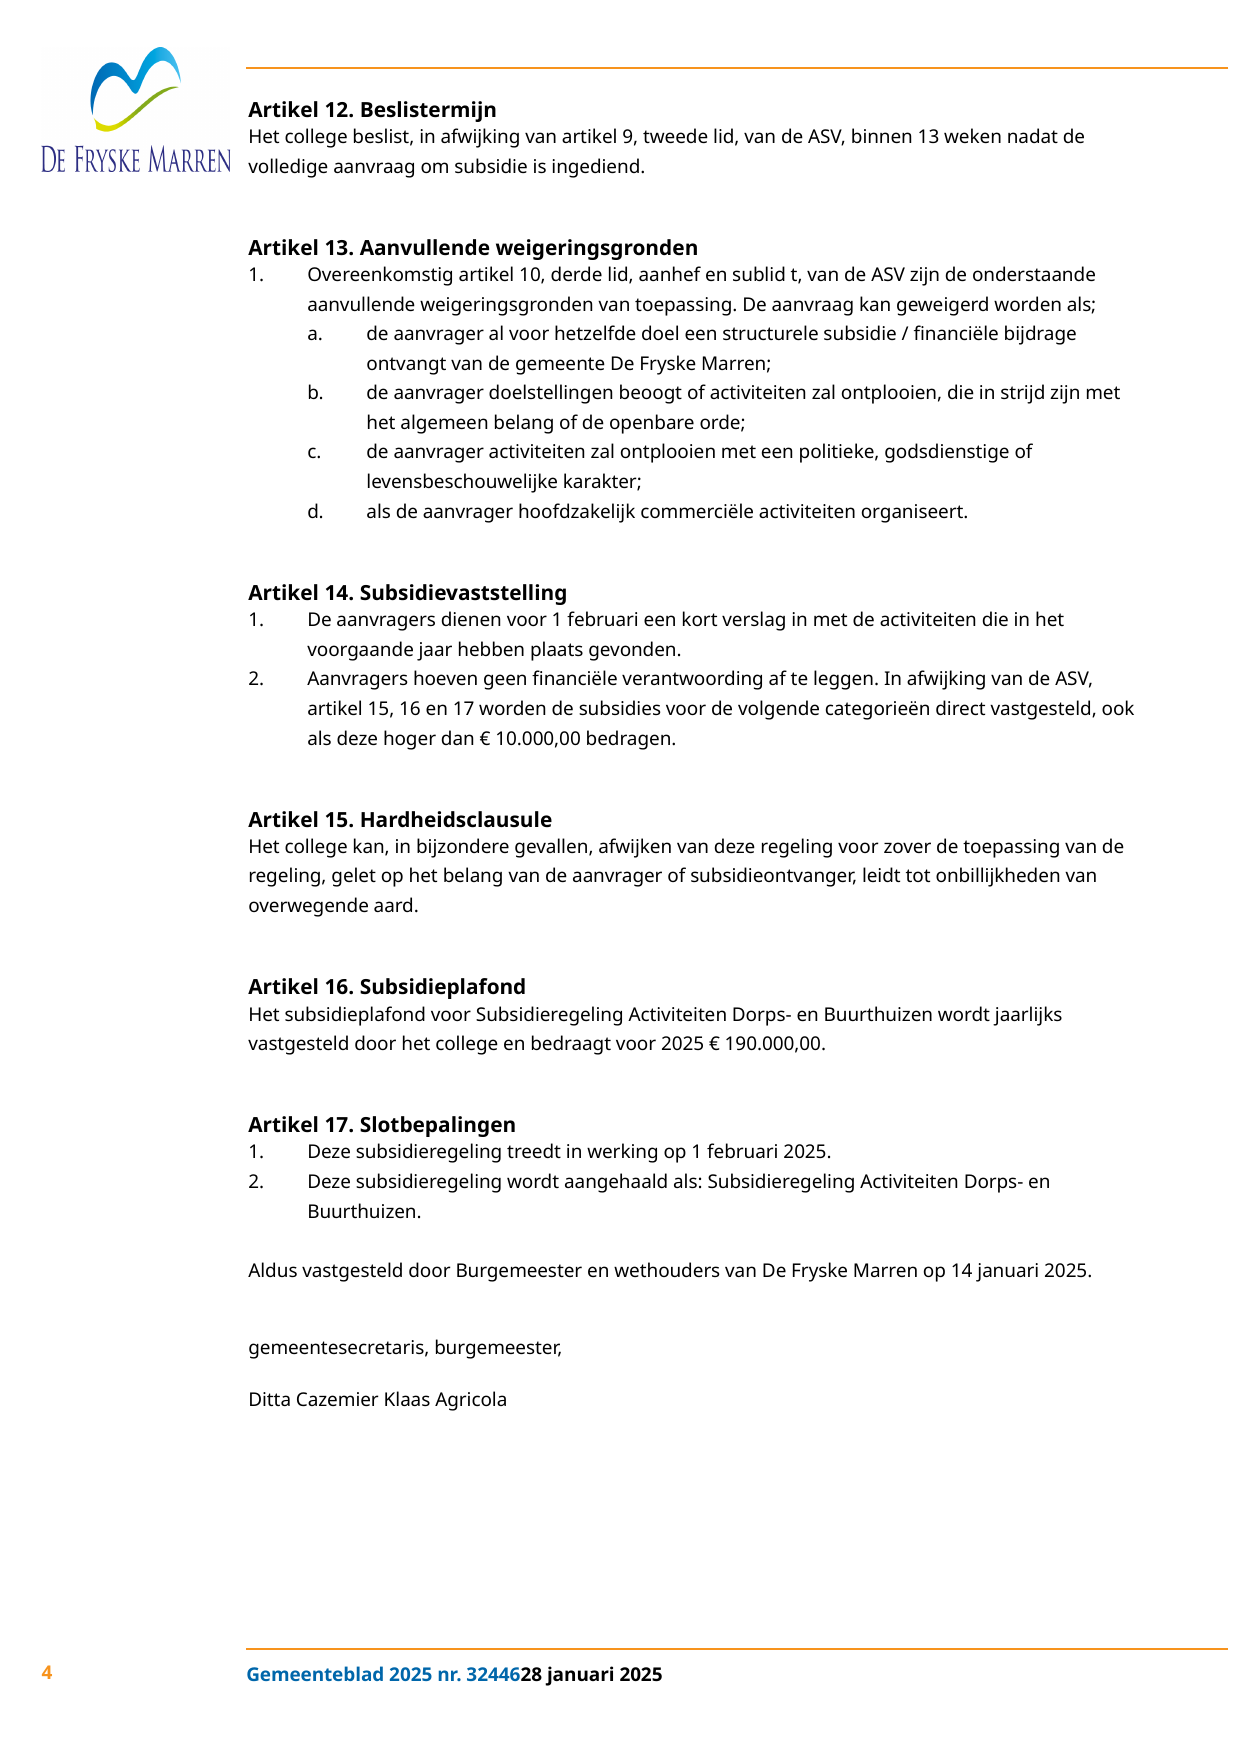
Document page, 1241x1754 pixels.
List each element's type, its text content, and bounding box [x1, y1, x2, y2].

text Artikel 17. Slotbepalingen [248, 1110, 1152, 1139]
text Artikel 14. Subsidievaststelling [248, 578, 1152, 606]
list de aanvrager al voor hetzelfde doel een structurele subsidie / financiële bijdrage ontvangt van de gemeente De Fryske Marren; [307, 320, 1152, 376]
list de aanvrager activiteiten zal ontplooien met een politieke, godsdienstige of levensbeschouwelijke karakter; [307, 439, 1152, 494]
text Het college kan, in bijzondere gevallen, afwijken van deze regeling voor zover de toepassing van de regeling, gelet op het belang van de aanvrager of subsidieontvanger, leidt tot onbillijkheden van overwegende aard. [248, 833, 1152, 918]
text Het subsidieplafond voor Subsidieregeling Activiteiten Dorps- en Buurthuizen wordt jaarlijks vastgesteld door het college en bedraagt voor 2025 € 190.000,00. [248, 1001, 1152, 1056]
text Artikel 12. Beslistermijn [248, 95, 1152, 123]
text gemeentesecretaris, burgemeester, [248, 1334, 1152, 1360]
text Ditta Cazemier Klaas Agricola [248, 1386, 1152, 1411]
list Deze subsidieregeling treedt in werking op 1 februari 2025. [248, 1139, 1152, 1164]
text Aldus vastgesteld door Burgemeester en wethouders van De Fryske Marren op 14 januari 2025. [248, 1257, 1152, 1283]
text Het college beslist, in afwijking van artikel 9, tweede lid, van de ASV, binnen 13 weken nadat de volledige aanvraag om subsidie is ingediend. [248, 123, 1152, 178]
text Artikel 13. Aanvullende weigeringsgronden [248, 233, 1152, 261]
text Artikel 16. Subsidieplafond [248, 972, 1152, 1001]
list de aanvrager doelstellingen beoogt of activiteiten zal ontplooien, die in strijd zijn met het algemeen belang of de openbare orde; [307, 379, 1152, 435]
list Deze subsidieregeling wordt aangehaald als: Subsidieregeling Activiteiten Dorps- en Buurthuizen. [248, 1168, 1152, 1224]
picture [41, 47, 231, 172]
list De aanvragers dienen voor 1 februari een kort verslag in met de activiteiten die in het voorgaande jaar hebben plaats gevonden. [248, 606, 1152, 662]
text Artikel 15. Hardheidsclausule [248, 805, 1152, 833]
list Aanvragers hoeven geen financiële verantwoording af te leggen. In afwijking van de ASV, artikel 15, 16 en 17 worden de subsidies voor de volgende categorieën direct vastgesteld, ook als deze hoger dan € 10.000,00 bedragen. [248, 666, 1152, 750]
list Overeenkomstig artikel 10, derde lid, aanhef en sublid t, van de ASV zijn de onderstaande aanvullende weigeringsgronden van toepassing. De aanvraag kan geweigerd worden als; [248, 261, 1152, 317]
list als de aanvrager hoofdzakelijk commerciële activiteiten organiseert. [307, 498, 1152, 524]
